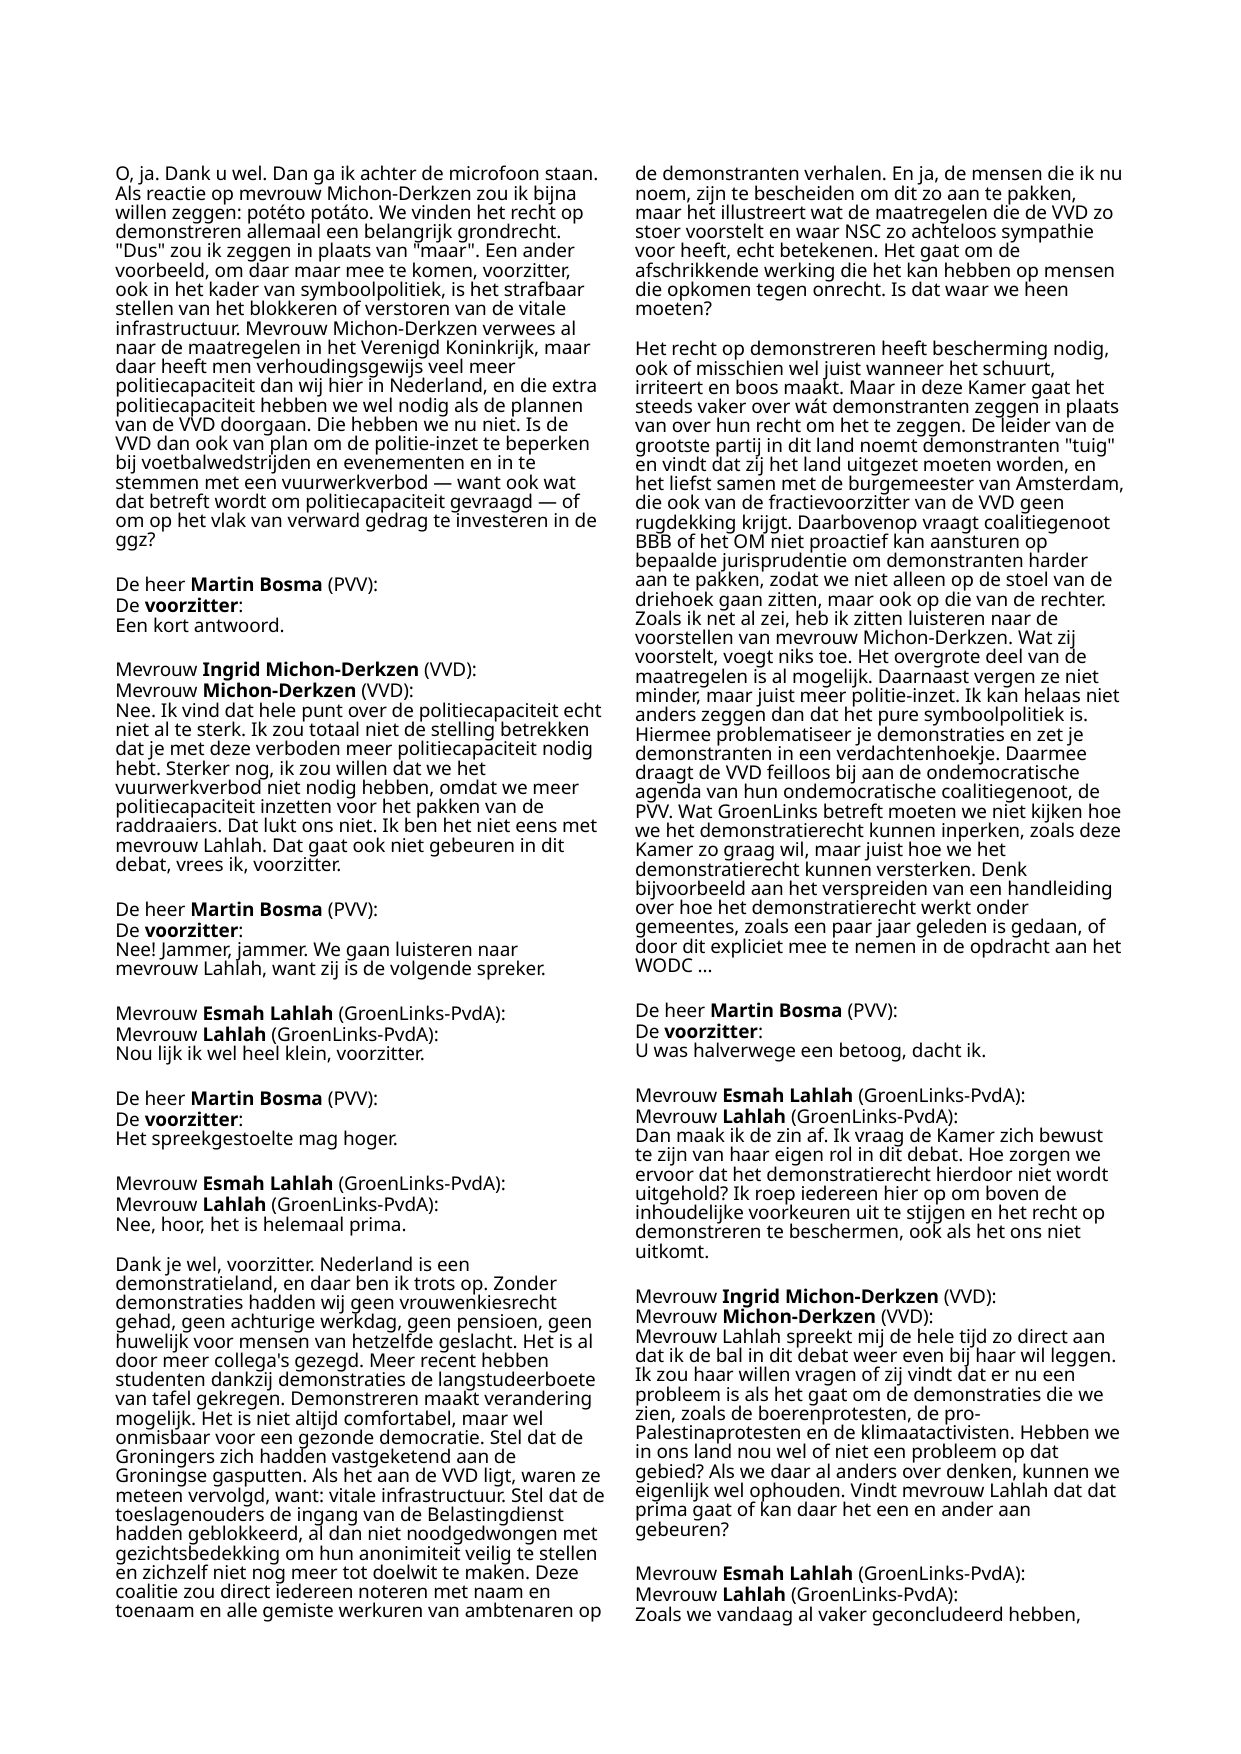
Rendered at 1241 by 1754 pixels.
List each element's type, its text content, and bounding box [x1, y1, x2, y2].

text Het recht op demonstreren heeft bescherming nodig, ook of misschien wel juist wanneer het schuurt, irriteert en boos maakt. Maar in deze Kamer gaat het steeds vaker over wát demonstranten zeggen in plaats van over hun recht om het te zeggen. De leider van de grootste partij in dit land noemt demonstranten "tuig" en vindt dat zij het land uitgezet moeten worden, en het liefst samen met de burgemeester van Amsterdam, die ook van de fractievoorzitter van de VVD geen rugdekking krijgt. Daarbovenop vraagt coalitiegenoot BBB of het OM niet proactief kan aansturen op bepaalde jurisprudentie om demonstranten harder aan te pakken, zodat we niet alleen op de stoel van de driehoek gaan zitten, maar ook op die van de rechter. Zoals ik net al zei, heb ik zitten luisteren naar de voorstellen van mevrouw Michon-Derkzen. Wat zij voorstelt, voegt niks toe. Het overgrote deel van de maatregelen is al mogelijk. Daarnaast vergen ze niet minder, maar juist meer politie-inzet. Ik kan helaas niet anders zeggen dan dat het pure symboolpolitiek is. Hiermee problematiseer je demonstraties en zet je demonstranten in een verdachtenhoekje. Daarmee draagt de VVD feilloos bij aan de ondemocratische agenda van hun ondemocratische coalitiegenoot, de PVV. Wat GroenLinks betreft moeten we niet kijken hoe we het demonstratierecht kunnen inperken, zoals deze Kamer zo graag wil, maar juist hoe we het demonstratierecht kunnen versterken. Denk bijvoorbeeld aan het verspreiden van een handleiding over hoe het demonstratierecht werkt onder gemeentes, zoals een paar jaar geleden is gedaan, of door dit expliciet mee te nemen in de opdracht aan het WODC … [635, 340, 1125, 976]
text Mevrouw Lahlah (GroenLinks-PvdA): [115, 1196, 605, 1216]
text De heer Martin Bosma (PVV): [635, 997, 1125, 1023]
text Mevrouw Michon-Derkzen (VVD): [635, 1308, 1125, 1328]
text De heer Martin Bosma (PVV): [115, 896, 605, 922]
text Het spreekgestoelte mag hoger. [115, 1130, 605, 1150]
text Nee. Ik vind dat hele punt over de politiecapaciteit echt niet al te sterk. Ik zou totaal niet de stelling betrekken dat je met deze verboden meer politiecapaciteit nodig hebt. Sterker nog, ik zou willen dat we het vuurwerkverbod niet nodig hebben, omdat we meer politiecapaciteit inzetten voor het pakken van de raddraaiers. Dat lukt ons niet. Ik ben het niet eens met mevrouw Lahlah. Dat gaat ook niet gebeuren in dit debat, vrees ik, voorzitter. [115, 702, 605, 875]
text Mevrouw Lahlah spreekt mij de hele tijd zo direct aan dat ik de bal in dit debat weer even bij haar wil leggen. Ik zou haar willen vragen of zij vindt dat er nu een probleem is als het gaat om de demonstraties die we zien, zoals de boerenprotesten, de pro-Palestinaprotesten en de klimaatactivisten. Hebben we in ons land nou wel of niet een probleem op dat gebied? Als we daar al anders over denken, kunnen we eigenlijk wel ophouden. Vindt mevrouw Lahlah dat dat prima gaat of kan daar het een en ander aan gebeuren? [635, 1328, 1125, 1540]
text Nee, hoor, het is helemaal prima. [115, 1216, 605, 1235]
text Dank je wel, voorzitter. Nederland is een demonstratieland, en daar ben ik trots op. Zonder demonstraties hadden wij geen vrouwenkiesrecht gehad, geen achturige werkdag, geen pensioen, geen huwelijk voor mensen van hetzelfde geslacht. Het is al door meer collega's gezegd. Meer recent hebben studenten dankzij demonstraties de langstudeerboete van tafel gekregen. Demonstreren maakt verandering mogelijk. Het is niet altijd comfortabel, maar wel onmisbaar voor een gezonde democratie. Stel dat de Groningers zich hadden vastgeketend aan de Groningse gasputten. Als het aan de VVD ligt, waren ze meteen vervolgd, want: vitale infrastructuur. Stel dat de toeslagenouders de ingang van de Belastingdienst hadden geblokkeerd, al dan niet noodgedwongen met gezichtsbedekking om hun anonimiteit veilig te stellen en zichzelf niet nog meer tot doelwit te maken. Deze coalitie zou direct iedereen noteren met naam en toenaam en alle gemiste werkuren van ambtenaren op [115, 1256, 605, 1622]
text De heer Martin Bosma (PVV): [115, 1085, 605, 1111]
text Mevrouw Esmah Lahlah (GroenLinks-PvdA): [115, 1000, 605, 1026]
text Nee! Jammer, jammer. We gaan luisteren naar mevrouw Lahlah, want zij is de volgende spreker. [115, 941, 605, 979]
text Mevrouw Esmah Lahlah (GroenLinks-PvdA): [635, 1561, 1125, 1586]
text Mevrouw Ingrid Michon-Derkzen (VVD): [635, 1283, 1125, 1308]
text Mevrouw Lahlah (GroenLinks-PvdA): [635, 1586, 1125, 1606]
text De voorzitter: [115, 1111, 605, 1130]
text U was halverwege een betoog, dacht ik. [635, 1042, 1125, 1061]
text Zoals we vandaag al vaker geconcludeerd hebben, [635, 1606, 1125, 1625]
text Mevrouw Esmah Lahlah (GroenLinks-PvdA): [115, 1171, 605, 1196]
text O, ja. Dank u wel. Dan ga ik achter de microfoon staan. Als reactie op mevrouw Michon-Derkzen zou ik bijna willen zeggen: potéto potáto. We vinden het recht op demonstreren allemaal een belangrijk grondrecht. "Dus" zou ik zeggen in plaats van "maar". Een ander voorbeeld, om daar maar mee te komen, voorzitter, ook in het kader van symboolpolitiek, is het strafbaar stellen van het blokkeren of verstoren van de vitale infrastructuur. Mevrouw Michon-Derkzen verwees al naar de maatregelen in het Verenigd Koninkrijk, maar daar heeft men verhoudingsgewijs veel meer politiecapaciteit dan wij hier in Nederland, en die extra politiecapaciteit hebben we wel nodig als de plannen van de VVD doorgaan. Die hebben we nu niet. Is de VVD dan ook van plan om de politie-inzet te beperken bij voetbalwedstrijden en evenementen en in te stemmen met een vuurwerkverbod — want ook wat dat betreft wordt om politiecapaciteit gevraagd — of om op het vlak van verward gedrag te investeren in de ggz? [115, 165, 605, 551]
text de demonstranten verhalen. En ja, de mensen die ik nu noem, zijn te bescheiden om dit zo aan te pakken, maar het illustreert wat de maatregelen die de VVD zo stoer voorstelt en waar NSC zo achteloos sympathie voor heeft, echt betekenen. Het gaat om de afschrikkende werking die het kan hebben op mensen die opkomen tegen onrecht. Is dat waar we heen moeten? [635, 165, 1125, 319]
text Mevrouw Michon-Derkzen (VVD): [115, 682, 605, 702]
text Mevrouw Lahlah (GroenLinks-PvdA): [115, 1026, 605, 1045]
text Mevrouw Ingrid Michon-Derkzen (VVD): [115, 657, 605, 682]
text De heer Martin Bosma (PVV): [115, 572, 605, 597]
text Mevrouw Esmah Lahlah (GroenLinks-PvdA): [635, 1082, 1125, 1108]
text De voorzitter: [115, 922, 605, 941]
text Dan maak ik de zin af. Ik vraag de Kamer zich bewust te zijn van haar eigen rol in dit debat. Hoe zorgen we ervoor dat het demonstratierecht hierdoor niet wordt uitgehold? Ik roep iedereen hier op om boven de inhoudelijke voorkeuren uit te stijgen en het recht op demonstreren te beschermen, ook als het ons niet uitkomt. [635, 1127, 1125, 1262]
text De voorzitter: [115, 597, 605, 617]
text Nou lijk ik wel heel klein, voorzitter. [115, 1045, 605, 1064]
text De voorzitter: [635, 1023, 1125, 1042]
text Mevrouw Lahlah (GroenLinks-PvdA): [635, 1108, 1125, 1127]
text Een kort antwoord. [115, 617, 605, 636]
